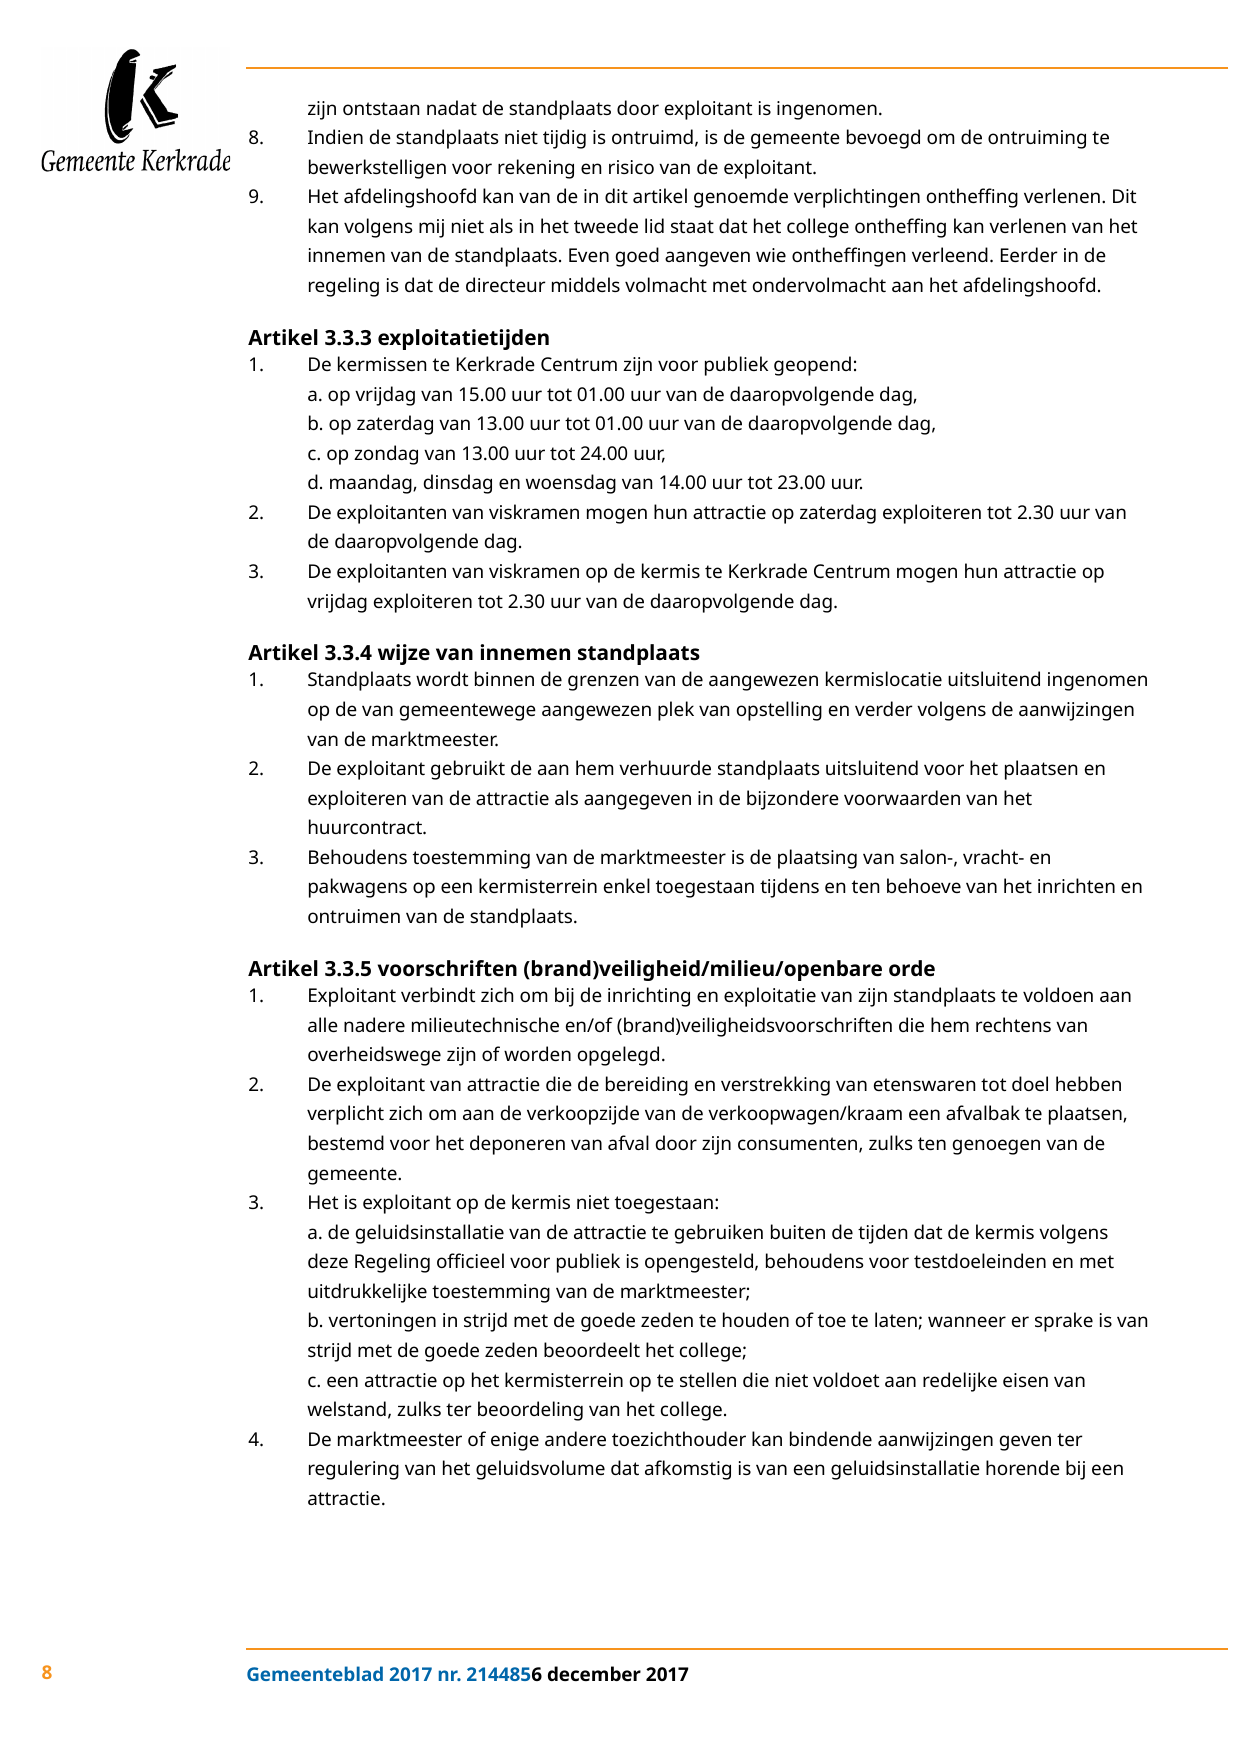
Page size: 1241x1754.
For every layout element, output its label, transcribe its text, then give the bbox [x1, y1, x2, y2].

list De exploitant gebruikt de aan hem verhuurde standplaats uitsluitend voor het plaatsen en exploiteren van de attractie als aangegeven in de bijzondere voorwaarden van het huurcontract. [248, 755, 1152, 840]
list a. de geluidsinstallatie van de attractie te gebruiken buiten de tijden dat de kermis volgens deze Regeling officieel voor publiek is opengesteld, behoudens voor testdoeleinden en met uitdrukkelijke toestemming van de marktmeester; [248, 1219, 1152, 1304]
list d. maandag, dinsdag en woensdag van 14.00 uur tot 23.00 uur. [248, 469, 1152, 495]
list c. een attractie op het kermisterrein op te stellen die niet voldoet aan redelijke eisen van welstand, zulks ter beoordeling van het college. [248, 1367, 1152, 1422]
text Artikel 3.3.4 wijze van innemen standplaats [248, 638, 1152, 667]
list Het is exploitant op de kermis niet toegestaan: [248, 1189, 1152, 1215]
list Het afdelingshoofd kan van de in dit artikel genoemde verplichtingen ontheffing verlenen. Dit kan volgens mij niet als in het tweede lid staat dat het college ontheffing kan verlenen van het innemen van de standplaats. Even goed aangeven wie ontheffingen verleend. Eerder in de regeling is dat de directeur middels volmacht met ondervolmacht aan het afdelingshoofd. [248, 183, 1152, 298]
list De exploitant van attractie die de bereiding en verstrekking van etenswaren tot doel hebben verplicht zich om aan de verkoopzijde van de verkoopwagen/kraam een afvalbak te plaatsen, bestemd voor het deponeren van afval door zijn consumenten, zulks ten genoegen van de gemeente. [248, 1071, 1152, 1185]
list zijn ontstaan nadat de standplaats door exploitant is ingenomen. [248, 95, 1152, 121]
list Indien de standplaats niet tijdig is ontruimd, is de gemeente bevoegd om de ontruiming te bewerkstelligen voor rekening en risico van de exploitant. [248, 124, 1152, 180]
list De exploitanten van viskramen op de kermis te Kerkrade Centrum mogen hun attractie op vrijdag exploiteren tot 2.30 uur van de daaropvolgende dag. [248, 558, 1152, 613]
text Artikel 3.3.3 exploitatietijden [248, 323, 1152, 351]
list De exploitanten van viskramen mogen hun attractie op zaterdag exploiteren tot 2.30 uur van de daaropvolgende dag. [248, 499, 1152, 554]
list b. vertoningen in strijd met de goede zeden te houden of toe te laten; wanneer er sprake is van strijd met de goede zeden beoordeelt het college; [248, 1308, 1152, 1363]
list Standplaats wordt binnen de grenzen van de aangewezen kermislocatie uitsluitend ingenomen op de van gemeentewege aangewezen plek van opstelling en verder volgens de aanwijzingen van de marktmeester. [248, 667, 1152, 752]
list De marktmeester of enige andere toezichthouder kan bindende aanwijzingen geven ter regulering van het geluidsvolume dat afkomstig is van een geluidsinstallatie horende bij een attractie. [248, 1426, 1152, 1511]
list a. op vrijdag van 15.00 uur tot 01.00 uur van de daaropvolgende dag, [248, 381, 1152, 406]
list c. op zondag van 13.00 uur tot 24.00 uur, [248, 440, 1152, 466]
text Artikel 3.3.5 voorschriften (brand)veiligheid/milieu/openbare orde [248, 954, 1152, 982]
list b. op zaterdag van 13.00 uur tot 01.00 uur van de daaropvolgende dag, [248, 410, 1152, 436]
picture [41, 47, 231, 172]
list De kermissen te Kerkrade Centrum zijn voor publiek geopend: [248, 351, 1152, 377]
list Behoudens toestemming van de marktmeester is de plaatsing van salon-, vracht- en pakwagens op een kermisterrein enkel toegestaan tijdens en ten behoeve van het inrichten en ontruimen van de standplaats. [248, 844, 1152, 929]
list Exploitant verbindt zich om bij de inrichting en exploitatie van zijn standplaats te voldoen aan alle nadere milieutechnische en/of (brand)veiligheidsvoorschriften die hem rechtens van overheidswege zijn of worden opgelegd. [248, 982, 1152, 1067]
